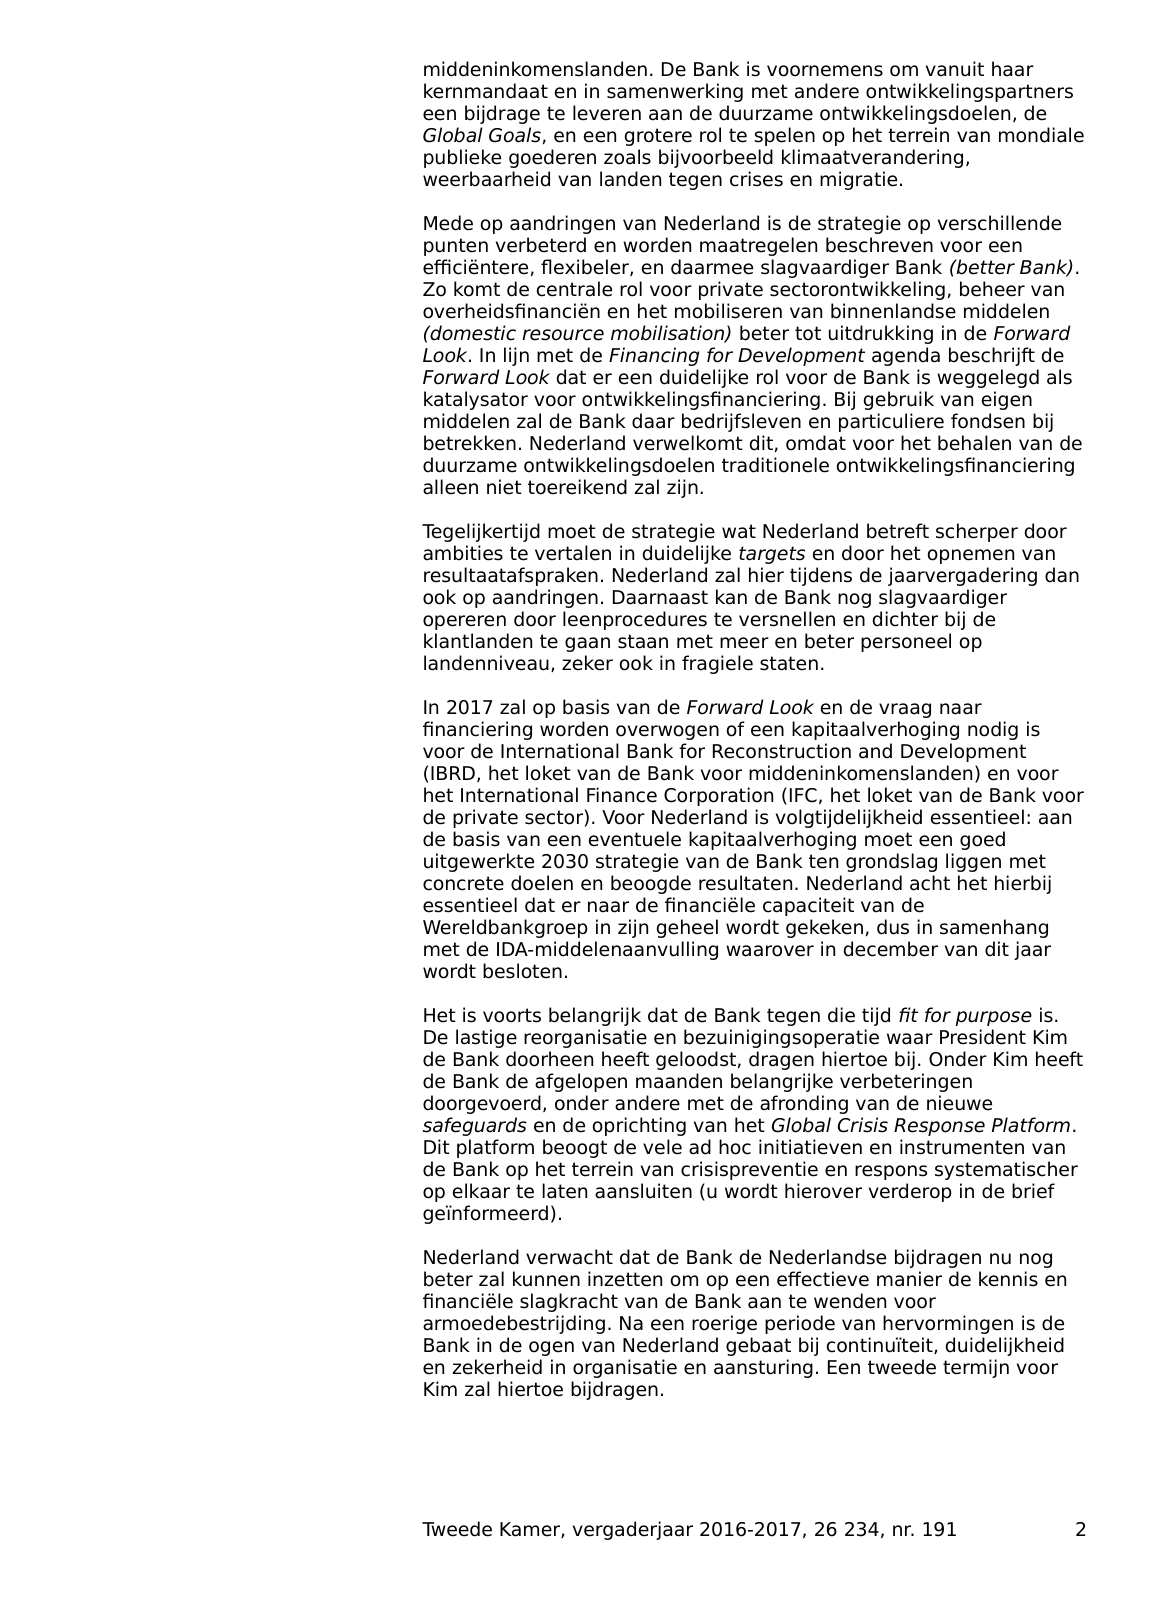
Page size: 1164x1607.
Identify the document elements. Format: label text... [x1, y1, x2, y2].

text Mede op aandringen van Nederland is de strategie op verschillende punten verbeterd en worden maatregelen beschreven voor een efficiëntere, flexibeler, en daarmee slagvaardiger Bank (better Bank). Zo komt de centrale rol voor private sectorontwikkeling, beheer van overheidsfinanciën en het mobiliseren van binnenlandse middelen (domestic resource mobilisation) beter tot uitdrukking in de Forward Look. In lijn met de Financing for Development agenda beschrijft de Forward Look dat er een duidelijke rol voor de Bank is weggelegd als katalysator voor ontwikkelingsfinanciering. Bij gebruik van eigen middelen zal de Bank daar bedrijfsleven en particuliere fondsen bij betrekken. Nederland verwelkomt dit, omdat voor het behalen van de duurzame ontwikkelingsdoelen traditionele ontwikkelingsfinanciering alleen niet toereikend zal zijn. [422, 213, 1087, 499]
text In 2017 zal op basis van de Forward Look en de vraag naar financiering worden overwogen of een kapitaalverhoging nodig is voor de International Bank for Reconstruction and Development (IBRD, het loket van de Bank voor middeninkomenslanden) en voor het International Finance Corporation (IFC, het loket van de Bank voor de private sector). Voor Nederland is volgtijdelijkheid essentieel: aan de basis van een eventuele kapitaalverhoging moet een goed uitgewerkte 2030 strategie van de Bank ten grondslag liggen met concrete doelen en beoogde resultaten. Nederland acht het hierbij essentieel dat er naar de financiële capaciteit van de Wereldbankgroep in zijn geheel wordt gekeken, dus in samenhang met de IDA-middelenaanvulling waarover in december van dit jaar wordt besloten. [422, 697, 1087, 983]
text Tegelijkertijd moet de strategie wat Nederland betreft scherper door ambities te vertalen in duidelijke targets en door het opnemen van resultaatafspraken. Nederland zal hier tijdens de jaarvergadering dan ook op aandringen. Daarnaast kan de Bank nog slagvaardiger opereren door leenprocedures te versnellen en dichter bij de klantlanden te gaan staan met meer en beter personeel op landenniveau, zeker ook in fragiele staten. [422, 521, 1087, 675]
text Nederland verwacht dat de Bank de Nederlandse bijdragen nu nog beter zal kunnen inzetten om op een effectieve manier de kennis en financiële slagkracht van de Bank aan te wenden voor armoedebestrijding. Na een roerige periode van hervormingen is de Bank in de ogen van Nederland gebaat bij continuïteit, duidelijkheid en zekerheid in organisatie en aansturing. Een tweede termijn voor Kim zal hiertoe bijdragen. [422, 1247, 1087, 1401]
text Het is voorts belangrijk dat de Bank tegen die tijd fit for purpose is. De lastige reorganisatie en bezuinigingsoperatie waar President Kim de Bank doorheen heeft geloodst, dragen hiertoe bij. Onder Kim heeft de Bank de afgelopen maanden belangrijke verbeteringen doorgevoerd, onder andere met de afronding van de nieuwe safeguards en de oprichting van het Global Crisis Response Platform. Dit platform beoogt de vele ad hoc initiatieven en instrumenten van de Bank op het terrein van crisispreventie en respons systematischer op elkaar te laten aansluiten (u wordt hierover verderop in de brief geïnformeerd). [422, 1005, 1087, 1225]
text middeninkomenslanden. De Bank is voornemens om vanuit haar kernmandaat en in samenwerking met andere ontwikkelingspartners een bijdrage te leveren aan de duurzame ontwikkelingsdoelen, de Global Goals, en een grotere rol te spelen op het terrein van mondiale publieke goederen zoals bijvoorbeeld klimaatverandering, weerbaarheid van landen tegen crises en migratie. [422, 59, 1087, 191]
